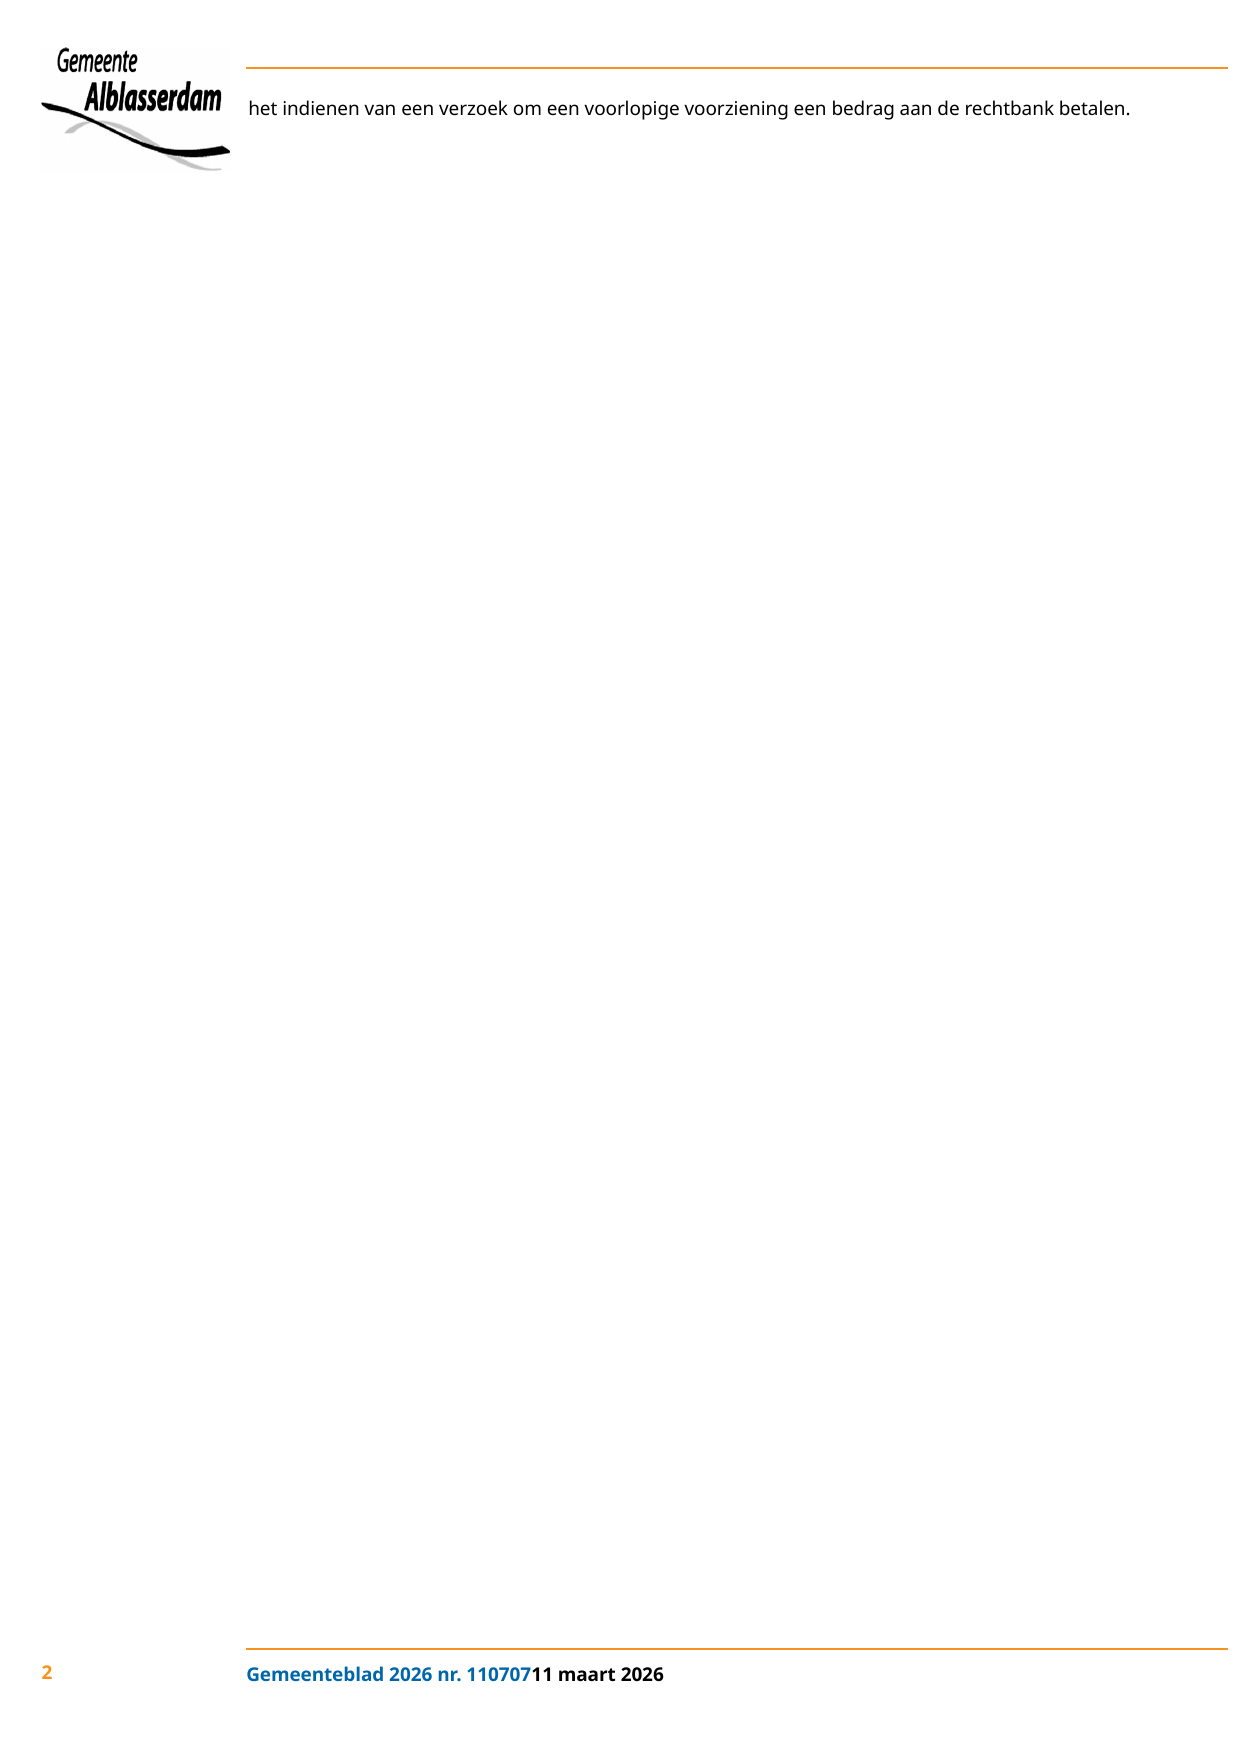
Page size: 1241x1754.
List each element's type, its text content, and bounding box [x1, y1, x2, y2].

picture [41, 47, 231, 172]
text het indienen van een verzoek om een voorlopige voorziening een bedrag aan de rechtbank betalen. [248, 95, 1152, 121]
